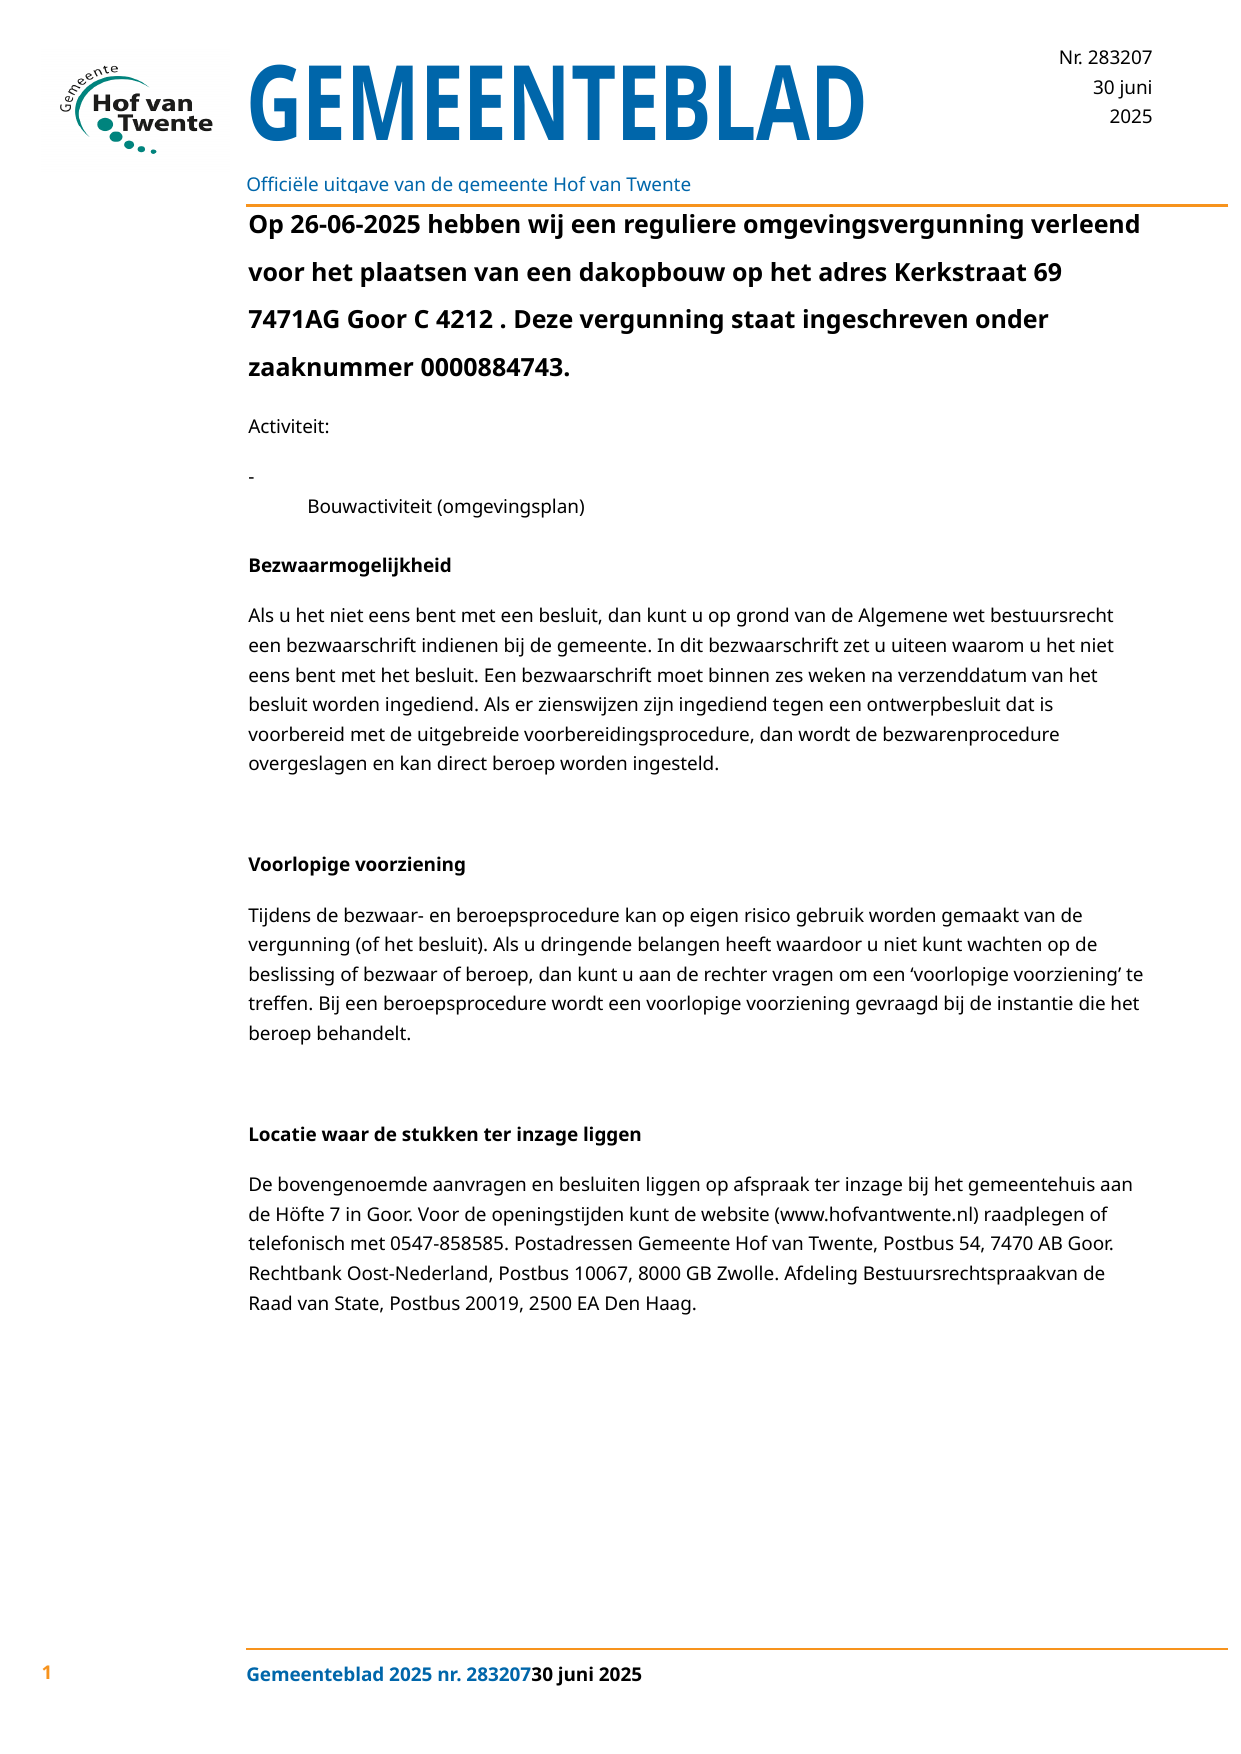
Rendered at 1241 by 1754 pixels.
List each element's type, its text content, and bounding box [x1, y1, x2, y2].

text Voorlopige voorziening [248, 851, 1152, 877]
text Activiteit: [248, 413, 1152, 439]
picture [41, 47, 231, 172]
text Locatie waar de stukken ter inzage liggen [248, 1121, 1152, 1147]
text De bovengenoemde aanvragen en besluiten liggen op afspraak ter inzage bij het gemeentehuis aan de Höfte 7 in Goor. Voor de openingstijden kunt de website (www.hofvantwente.nl) raadplegen of telefonisch met 0547-858585. Postadressen Gemeente Hof van Twente, Postbus 54, 7470 AB Goor. Rechtbank Oost-Nederland, Postbus 10067, 8000 GB Zwolle. Afdeling Bestuursrechtspraakvan de Raad van State, Postbus 20019, 2500 EA Den Haag. [248, 1171, 1152, 1316]
list Bouwactiviteit (omgevingsplan) [248, 493, 1152, 519]
text Tijdens de bezwaar- en beroepsprocedure kan op eigen risico gebruik worden gemaakt van de vergunning (of het besluit). Als u dringende belangen heeft waardoor u niet kunt wachten op de beslissing of bezwaar of beroep, dan kunt u aan de rechter vragen om een ‘voorlopige voorziening’ te treffen. Bij een beroepsprocedure wordt een voorlopige voorziening gevraagd bij de instantie die het beroep behandelt. [248, 902, 1152, 1046]
text Op 26-06-2025 hebben wij een reguliere omgevingsvergunning verleend voor het plaatsen van een dakopbouw op het adres Kerkstraat 69 7471AG Goor C 4212 . Deze vergunning staat ingeschreven onder zaaknummer 0000884743. [248, 207, 1152, 384]
text Als u het niet eens bent met een besluit, dan kunt u op grond van de Algemene wet bestuursrecht een bezwaarschrift indienen bij de gemeente. In dit bezwaarschrift zet u uiteen waarom u het niet eens bent met het besluit. Een bezwaarschrift moet binnen zes weken na verzenddatum van het besluit worden ingediend. Als er zienswijzen zijn ingediend tegen een ontwerpbesluit dat is voorbereid met de uitgebreide voorbereidingsprocedure, dan wordt de bezwarenprocedure overgeslagen en kan direct beroep worden ingesteld. [248, 603, 1152, 776]
text Bezwaarmogelijkheid [248, 552, 1152, 578]
